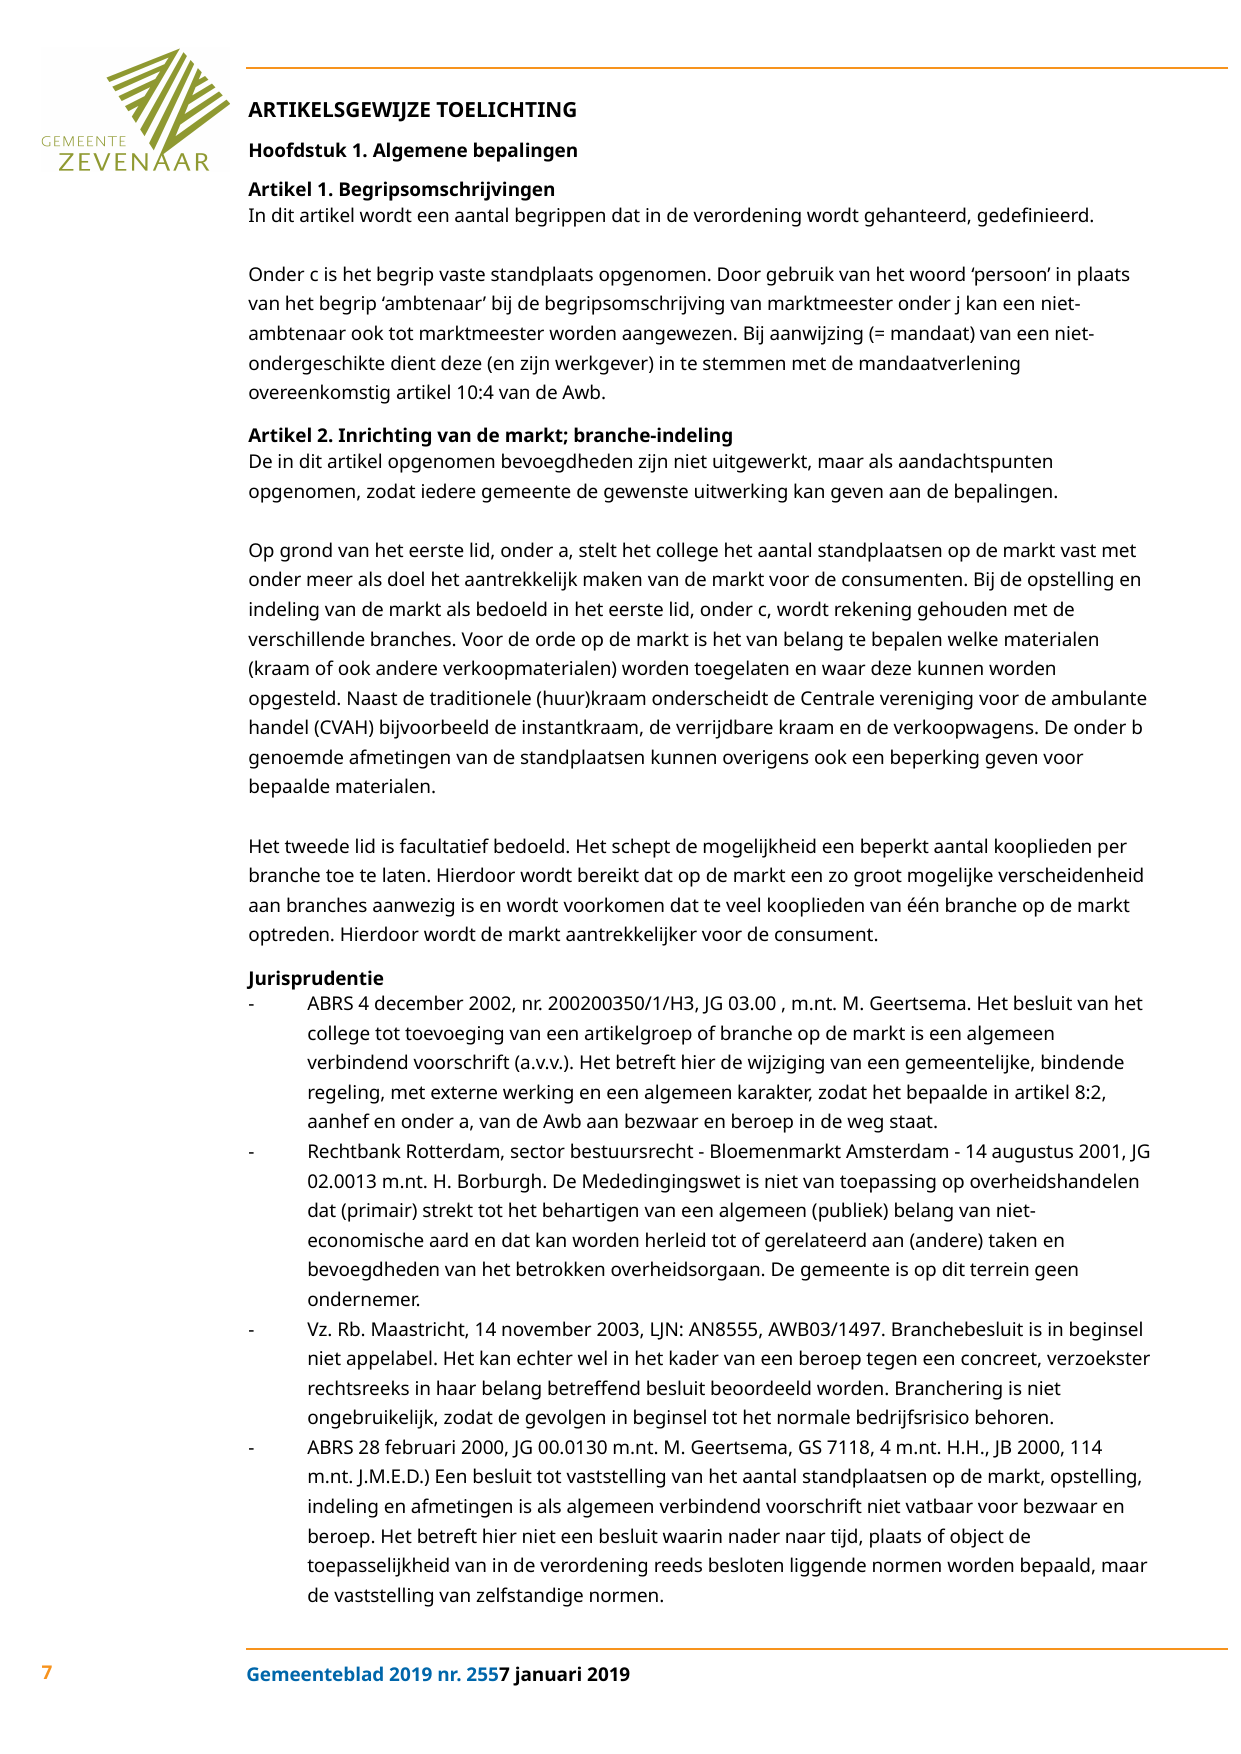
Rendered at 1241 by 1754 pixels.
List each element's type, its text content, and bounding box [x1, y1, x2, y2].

text Op grond van het eerste lid, onder a, stelt het college het aantal standplaatsen op de markt vast met onder meer als doel het aantrekkelijk maken van de markt voor de consumenten. Bij de opstelling en indeling van de markt als bedoeld in het eerste lid, onder c, wordt rekening gehouden met de verschillende branches. Voor de orde op de markt is het van belang te bepalen welke materialen (kraam of ook andere verkoopmaterialen) worden toegelaten en waar deze kunnen worden opgesteld. Naast de traditionele (huur)kraam onderscheidt de Centrale vereniging voor de ambulante handel (CVAH) bijvoorbeeld de instantkraam, de verrijdbare kraam en de verkoopwagens. De onder b genoemde afmetingen van de standplaatsen kunnen overigens ook een beperking geven voor bepaalde materialen. [248, 537, 1152, 799]
text Artikel 2. Inrichting van de markt; branche-indeling [248, 422, 1152, 448]
text ARTIKELSGEWIJZE TOELICHTING [248, 95, 1152, 123]
picture [41, 47, 231, 172]
text Artikel 1. Begripsomschrijvingen [248, 176, 1152, 202]
text Jurisprudentie [248, 965, 1152, 990]
list Rechtbank Rotterdam, sector bestuursrecht - Bloemenmarkt Amsterdam - 14 augustus 2001, JG 02.0013 m.nt. H. Borburgh. De Mededingingswet is niet van toepassing op overheidshandelen dat (primair) strekt tot het behartigen van een algemeen (publiek) belang van niet-economische aard en dat kan worden herleid tot of gerelateerd aan (andere) taken en bevoegdheden van het betrokken overheidsorgaan. De gemeente is op dit terrein geen ondernemer. [248, 1138, 1152, 1312]
list ABRS 4 december 2002, nr. 200200350/1/H3, JG 03.00 , m.nt. M. Geertsema. Het besluit van het college tot toevoeging van een artikelgroep of branche op de markt is een algemeen verbindend voorschrift (a.v.v.). Het betreft hier de wijziging van een gemeentelijke, bindende regeling, met externe werking en een algemeen karakter, zodat het bepaalde in artikel 8:2, aanhef en onder a, van de Awb aan bezwaar en beroep in de weg staat. [248, 990, 1152, 1134]
text Hoofdstuk 1. Algemene bepalingen [248, 137, 1152, 163]
text De in dit artikel opgenomen bevoegdheden zijn niet uitgewerkt, maar als aandachtspunten opgenomen, zodat iedere gemeente de gewenste uitwerking kan geven aan de bepalingen. [248, 448, 1152, 503]
text Onder c is het begrip vaste standplaats opgenomen. Door gebruik van het woord ‘persoon’ in plaats van het begrip ‘ambtenaar’ bij de begripsomschrijving van marktmeester onder j kan een niet-ambtenaar ook tot marktmeester worden aangewezen. Bij aanwijzing (= mandaat) van een niet-ondergeschikte dient deze (en zijn werkgever) in te stemmen met de mandaatverlening overeenkomstig artikel 10:4 van de Awb. [248, 261, 1152, 405]
list ABRS 28 februari 2000, JG 00.0130 m.nt. M. Geertsema, GS 7118, 4 m.nt. H.H., JB 2000, 114 m.nt. J.M.E.D.) Een besluit tot vaststelling van het aantal standplaatsen op de markt, opstelling, indeling en afmetingen is als algemeen verbindend voorschrift niet vatbaar voor bezwaar en beroep. Het betreft hier niet een besluit waarin nader naar tijd, plaats of object de toepasselijkheid van in de verordening reeds besloten liggende normen worden bepaald, maar de vaststelling van zelfstandige normen. [248, 1434, 1152, 1608]
list Vz. Rb. Maastricht, 14 november 2003, LJN: AN8555, AWB03/1497. Branchebesluit is in beginsel niet appelabel. Het kan echter wel in het kader van een beroep tegen een concreet, verzoekster rechtsreeks in haar belang betreffend besluit beoordeeld worden. Branchering is niet ongebruikelijk, zodat de gevolgen in beginsel tot het normale bedrijfsrisico behoren. [248, 1316, 1152, 1430]
text Het tweede lid is facultatief bedoeld. Het schept de mogelijkheid een beperkt aantal kooplieden per branche toe te laten. Hierdoor wordt bereikt dat op de markt een zo groot mogelijke verscheidenheid aan branches aanwezig is en wordt voorkomen dat te veel kooplieden van één branche op de markt optreden. Hierdoor wordt de markt aantrekkelijker voor de consument. [248, 833, 1152, 947]
text In dit artikel wordt een aantal begrippen dat in de verordening wordt gehanteerd, gedefinieerd. [248, 202, 1152, 228]
